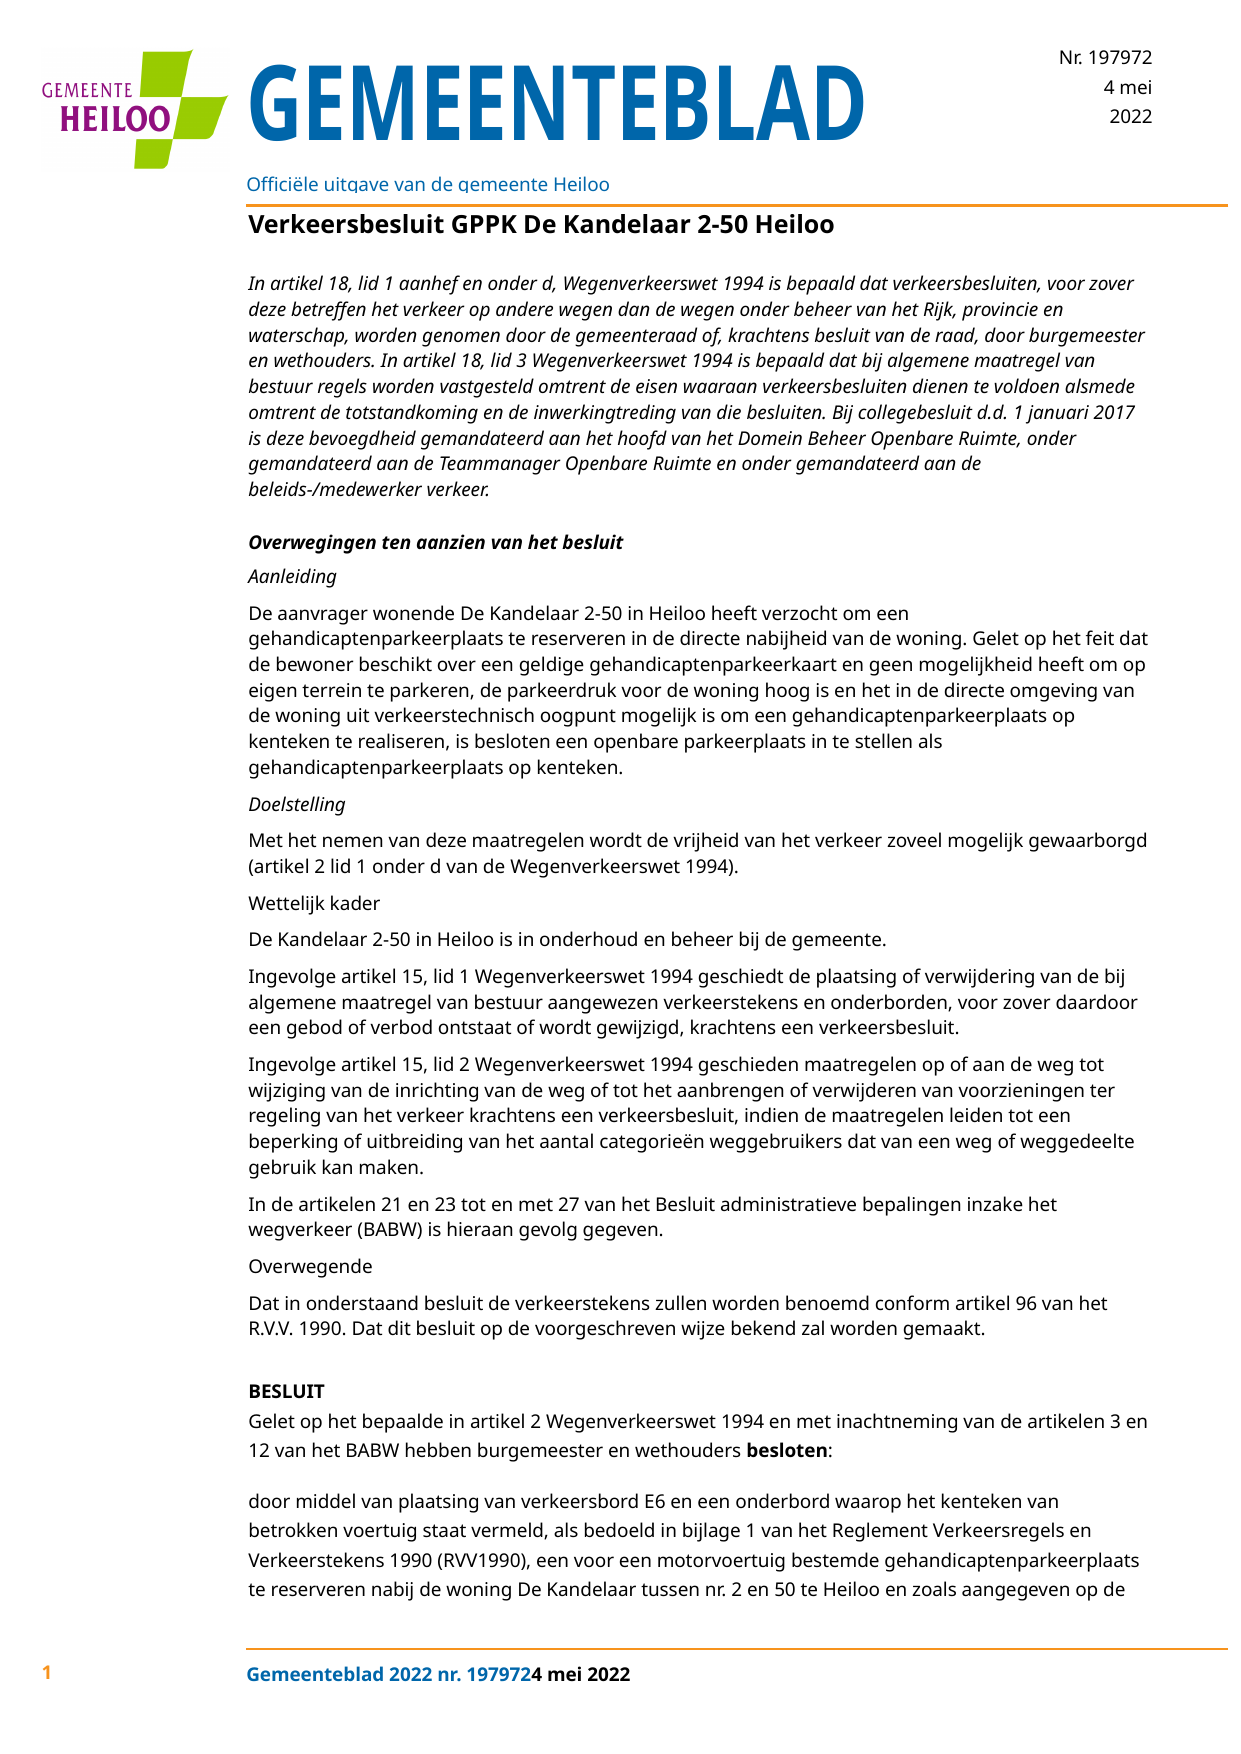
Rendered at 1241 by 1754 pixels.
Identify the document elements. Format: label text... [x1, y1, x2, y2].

text Verkeersbesluit GPPK De Kandelaar 2-50 Heiloo [248, 207, 1152, 241]
text Overwegende [248, 1253, 1152, 1279]
text De aanvrager wonende De Kandelaar 2-50 in Heiloo heeft verzocht om een gehandicaptenparkeerplaats te reserveren in de directe nabijheid van de woning. Gelet op het feit dat de bewoner beschikt over een geldige gehandicaptenparkeerkaart en geen mogelijkheid heeft om op eigen terrein te parkeren, de parkeerdruk voor de woning hoog is en het in de directe omgeving van de woning uit verkeerstechnisch oogpunt mogelijk is om een gehandicaptenparkeerplaats op kenteken te realiseren, is besloten een openbare parkeerplaats in te stellen als gehandicaptenparkeerplaats op kenteken. [248, 600, 1152, 780]
text Dat in onderstaand besluit de verkeerstekens zullen worden benoemd conform artikel 96 van het R.V.V. 1990. Dat dit besluit op de voorgeschreven wijze bekend zal worden gemaakt. [248, 1290, 1152, 1341]
text Gelet op het bepaalde in artikel 2 Wegenverkeerswet 1994 en met inachtneming van de artikelen 3 en 12 van het BABW hebben burgemeester en wethouders besloten: [248, 1408, 1152, 1463]
text De Kandelaar 2-50 in Heiloo is in onderhoud en beheer bij de gemeente. [248, 926, 1152, 952]
text Ingevolge artikel 15, lid 2 Wegenverkeerswet 1994 geschieden maatregelen op of aan de weg tot wijziging van de inrichting van de weg of tot het aanbrengen of verwijderen van voorzieningen ter regeling van het verkeer krachtens een verkeersbesluit, indien de maatregelen leiden tot een beperking of uitbreiding van het aantal categorieën weggebruikers dat van een weg of weggedeelte gebruik kan maken. [248, 1051, 1152, 1180]
picture [41, 47, 231, 172]
text Overwegingen ten aanzien van het besluit [248, 529, 1152, 555]
text Met het nemen van deze maatregelen wordt de vrijheid van het verkeer zoveel mogelijk gewaarborgd (artikel 2 lid 1 onder d van de Wegenverkeerswet 1994). [248, 827, 1152, 879]
text Ingevolge artikel 15, lid 1 Wegenverkeerswet 1994 geschiedt de plaatsing of verwijdering van de bij algemene maatregel van bestuur aangewezen verkeerstekens en onderborden, voor zover daardoor een gebod of verbod ontstaat of wordt gewijzigd, krachtens een verkeersbesluit. [248, 963, 1152, 1040]
text In artikel 18, lid 1 aanhef en onder d, Wegenverkeerswet 1994 is bepaald dat verkeersbesluiten, voor zover deze betreffen het verkeer op andere wegen dan de wegen onder beheer van het Rijk, provincie en waterschap, worden genomen door de gemeenteraad of, krachtens besluit van de raad, door burgemeester en wethouders. In artikel 18, lid 3 Wegenverkeerswet 1994 is bepaald dat bij algemene maatregel van bestuur regels worden vastgesteld omtrent de eisen waaraan verkeersbesluiten dienen te voldoen alsmede omtrent de totstandkoming en de inwerkingtreding van die besluiten. Bij collegebesluit d.d. 1 januari 2017 is deze bevoegdheid gemandateerd aan het hoofd van het Domein Beheer Openbare Ruimte, onder gemandateerd aan de Teammanager Openbare Ruimte en onder gemandateerd aan de beleids-/medewerker verkeer. [248, 270, 1152, 502]
text door middel van plaatsing van verkeersbord E6 en een onderbord waarop het kenteken van betrokken voertuig staat vermeld, als bedoeld in bijlage 1 van het Reglement Verkeersregels en Verkeerstekens 1990 (RVV1990), een voor een motorvoertuig bestemde gehandicaptenparkeerplaats te reserveren nabij de woning De Kandelaar tussen nr. 2 en 50 te Heiloo en zoals aangegeven op de [248, 1488, 1152, 1602]
text BESLUIT [248, 1378, 1152, 1404]
text Aanleiding [248, 563, 1152, 589]
text In de artikelen 21 en 23 tot en met 27 van het Besluit administratieve bepalingen inzake het wegverkeer (BABW) is hieraan gevolg gegeven. [248, 1191, 1152, 1242]
text Wettelijk kader [248, 890, 1152, 916]
text Doelstelling [248, 791, 1152, 816]
